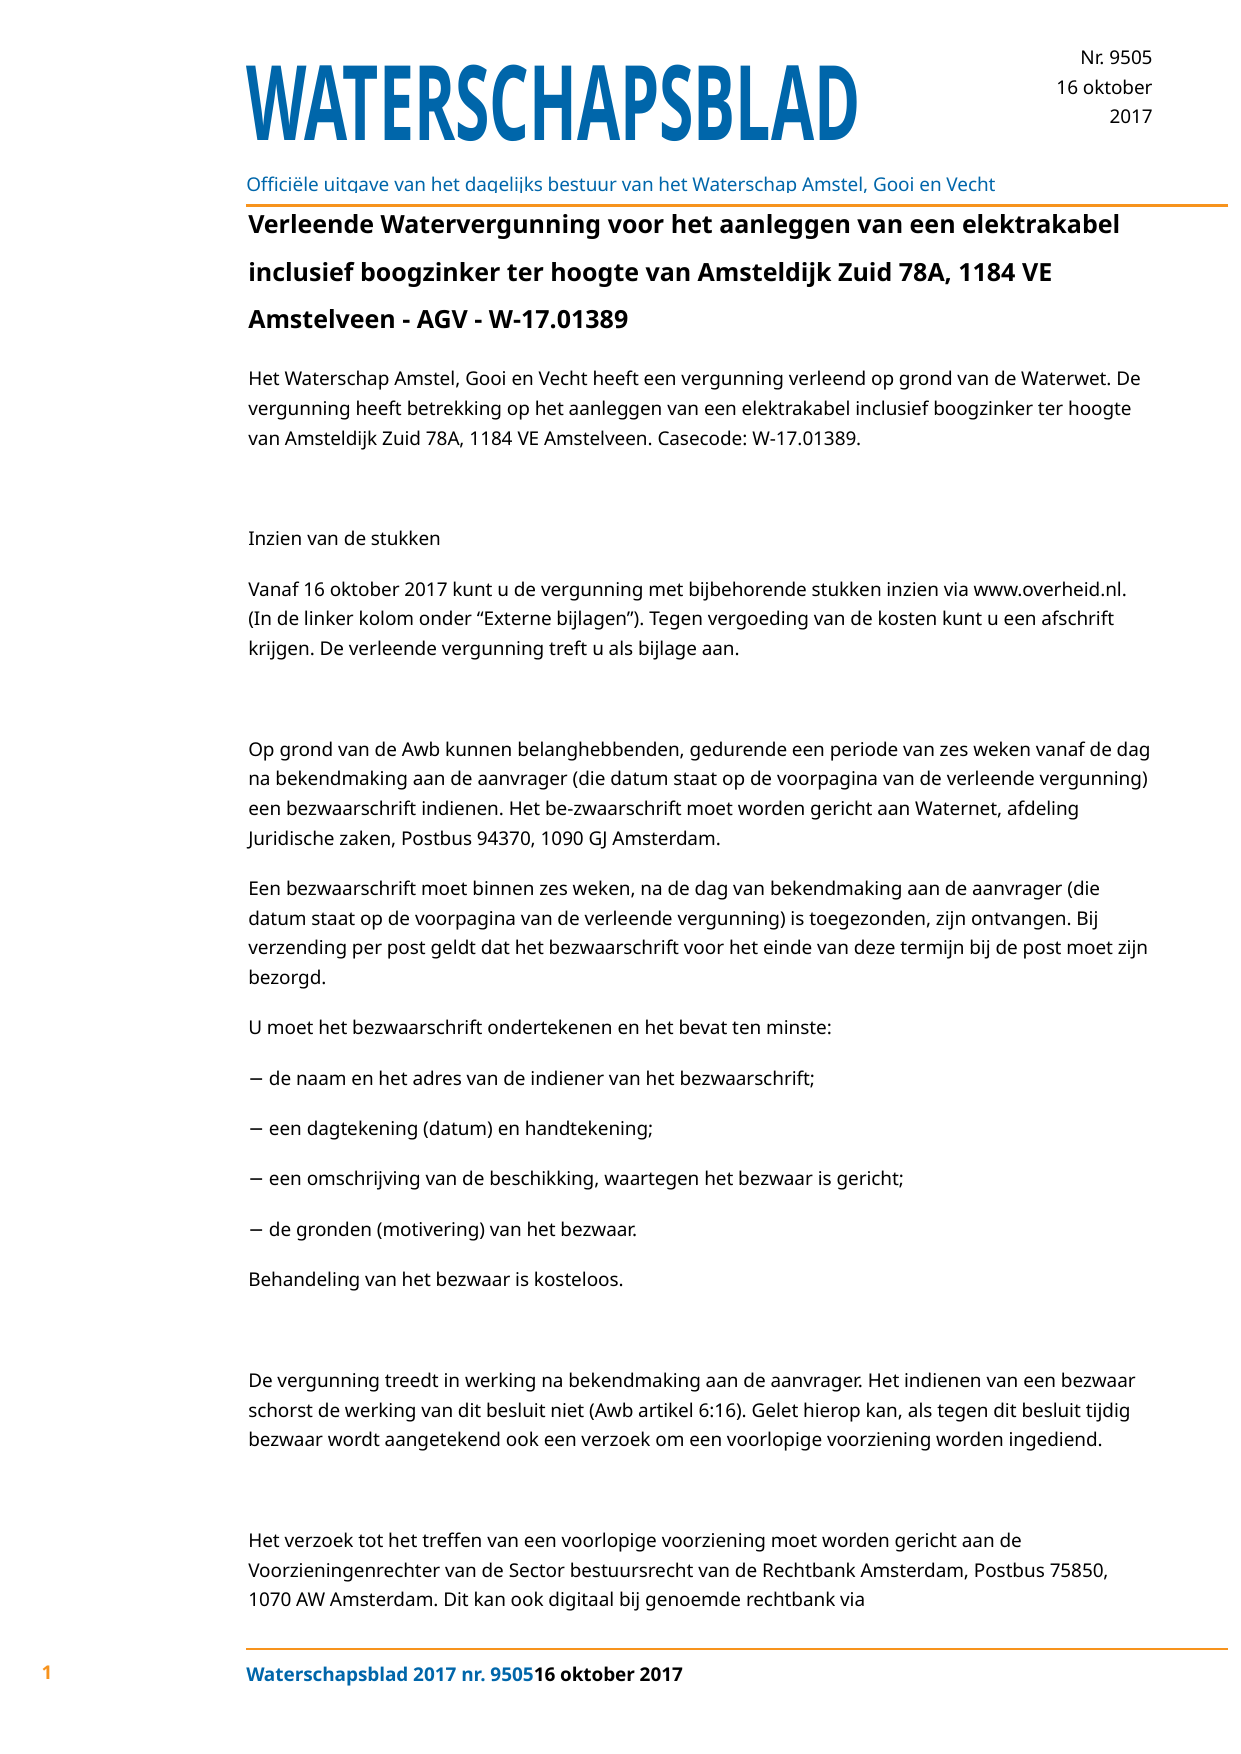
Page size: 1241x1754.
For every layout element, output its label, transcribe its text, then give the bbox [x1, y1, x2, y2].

text Verleende Watervergunning voor het aanleggen van een elektrakabel inclusief boogzinker ter hoogte van Amsteldijk Zuid 78A, 1184 VE Amstelveen - AGV - W-17.01389 [248, 207, 1152, 336]
text − een omschrijving van de beschikking, waartegen het bezwaar is gericht; [248, 1166, 1152, 1191]
text U moet het bezwaarschrift ondertekenen en het bevat ten minste: [248, 1014, 1152, 1040]
text Het Waterschap Amstel, Gooi en Vecht heeft een vergunning verleend op grond van de Waterwet. De vergunning heeft betrekking op het aanleggen van een elektrakabel inclusief boogzinker ter hoogte van Amsteldijk Zuid 78A, 1184 VE Amstelveen. Casecode: W-17.01389. [248, 366, 1152, 450]
text Inzien van de stukken [248, 526, 1152, 551]
text − de naam en het adres van de indiener van het bezwaarschrift; [248, 1065, 1152, 1090]
text De vergunning treedt in werking na bekendmaking aan de aanvrager. Het indienen van een bezwaar schorst de werking van dit besluit niet (Awb artikel 6:16). Gelet hierop kan, als tegen dit besluit tijdig bezwaar wordt aangetekend ook een verzoek om een voorlopige voorziening worden ingediend. [248, 1367, 1152, 1452]
text Op grond van de Awb kunnen belanghebbenden, gedurende een periode van zes weken vanaf de dag na bekendmaking aan de aanvrager (die datum staat op de voorpagina van de verleende vergunning) een bezwaarschrift indienen. Het be-zwaarschrift moet worden gericht aan Waternet, afdeling Juridische zaken, Postbus 94370, 1090 GJ Amsterdam. [248, 736, 1152, 850]
text Een bezwaarschrift moet binnen zes weken, na de dag van bekendmaking aan de aanvrager (die datum staat op de voorpagina van de verleende vergunning) is toegezonden, zijn ontvangen. Bij verzending per post geldt dat het bezwaarschrift voor het einde van deze termijn bij de post moet zijn bezorgd. [248, 875, 1152, 989]
text Vanaf 16 oktober 2017 kunt u de vergunning met bijbehorende stukken inzien via www.overheid.nl. (In de linker kolom onder “Externe bijlagen”). Tegen vergoeding van de kosten kunt u een afschrift krijgen. De verleende vergunning treft u als bijlage aan. [248, 576, 1152, 661]
text Het verzoek tot het treffen van een voorlopige voorziening moet worden gericht aan de Voorzieningenrechter van de Sector bestuursrecht van de Rechtbank Amsterdam, Postbus 75850, 1070 AW Amsterdam. Dit kan ook digitaal bij genoemde rechtbank via [248, 1527, 1152, 1612]
text − de gronden (motivering) van het bezwaar. [248, 1216, 1152, 1242]
picture [41, 47, 231, 172]
text Behandeling van het bezwaar is kosteloos. [248, 1266, 1152, 1292]
text − een dagtekening (datum) en handtekening; [248, 1115, 1152, 1141]
